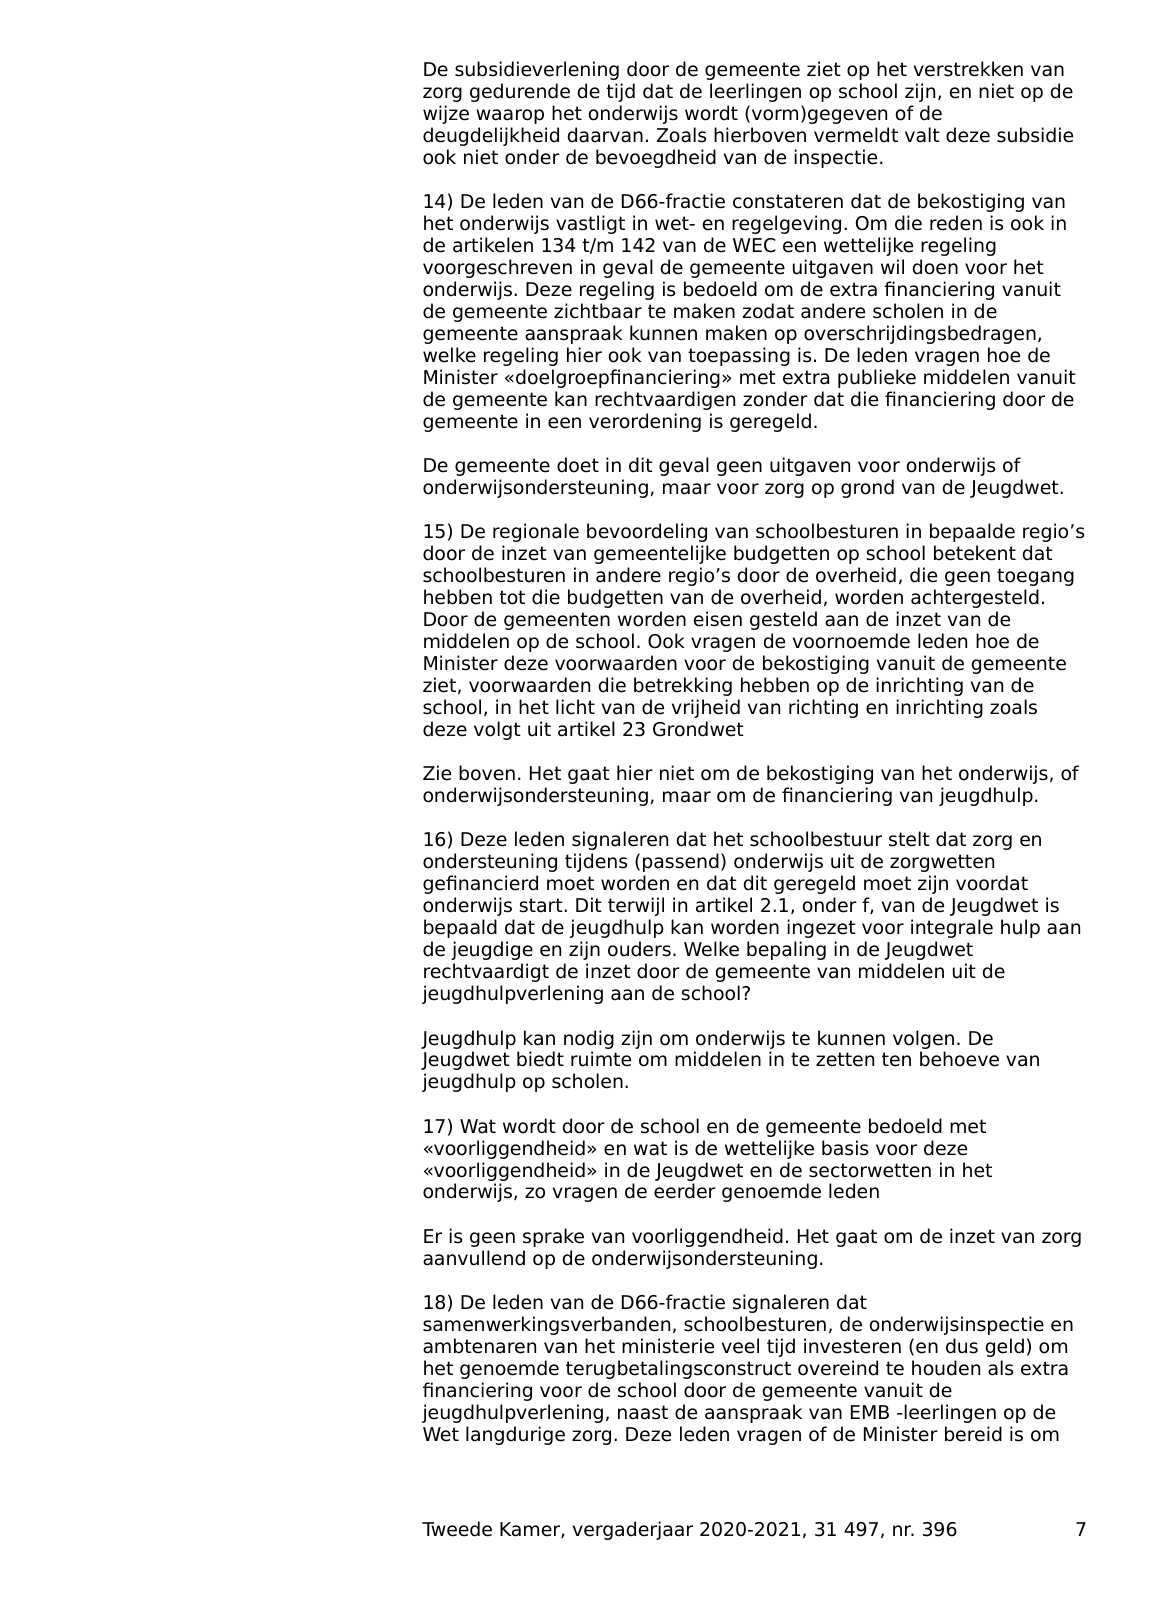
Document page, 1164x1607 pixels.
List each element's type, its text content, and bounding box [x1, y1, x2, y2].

text Zie boven. Het gaat hier niet om de bekostiging van het onderwijs, of onderwijsondersteuning, maar om de financiering van jeugdhulp. [422, 763, 1087, 807]
text De subsidieverlening door de gemeente ziet op het verstrekken van zorg gedurende de tijd dat de leerlingen op school zijn, en niet op de wijze waarop het onderwijs wordt (vorm)gegeven of de deugdelijkheid daarvan. Zoals hierboven vermeldt valt deze subsidie ook niet onder de bevoegdheid van de inspectie. [422, 59, 1087, 169]
text Er is geen sprake van voorliggendheid. Het gaat om de inzet van zorg aanvullend op de onderwijsondersteuning. [422, 1226, 1087, 1269]
text 15) De regionale bevoordeling van schoolbesturen in bepaalde regio’s door de inzet van gemeentelijke budgetten op school betekent dat schoolbesturen in andere regio’s door de overheid, die geen toegang hebben tot die budgetten van de overheid, worden achtergesteld. Door de gemeenten worden eisen gesteld aan de inzet van de middelen op de school. Ook vragen de voornoemde leden hoe de Minister deze voorwaarden voor de bekostiging vanuit de gemeente ziet, voorwaarden die betrekking hebben op de inrichting van de school, in het licht van de vrijheid van richting en inrichting zoals deze volgt uit artikel 23 Grondwet [422, 521, 1087, 741]
text 18) De leden van de D66-fractie signaleren dat samenwerkingsverbanden, schoolbesturen, de onderwijsinspectie en ambtenaren van het ministerie veel tijd investeren (en dus geld) om het genoemde terugbetalingsconstruct overeind te houden als extra financiering voor de school door de gemeente vanuit de jeugdhulpverlening, naast de aanspraak van EMB -leerlingen op de Wet langdurige zorg. Deze leden vragen of de Minister bereid is om [422, 1292, 1087, 1446]
text 16) Deze leden signaleren dat het schoolbestuur stelt dat zorg en ondersteuning tijdens (passend) onderwijs uit de zorgwetten gefinancierd moet worden en dat dit geregeld moet zijn voordat onderwijs start. Dit terwijl in artikel 2.1, onder f, van de Jeugdwet is bepaald dat de jeugdhulp kan worden ingezet voor integrale hulp aan de jeugdige en zijn ouders. Welke bepaling in de Jeugdwet rechtvaardigt de inzet door de gemeente van middelen uit de jeugdhulpverlening aan de school? [422, 829, 1087, 1005]
text 14) De leden van de D66-fractie constateren dat de bekostiging van het onderwijs vastligt in wet- en regelgeving. Om die reden is ook in de artikelen 134 t/m 142 van de WEC een wettelijke regeling voorgeschreven in geval de gemeente uitgaven wil doen voor het onderwijs. Deze regeling is bedoeld om de extra financiering vanuit de gemeente zichtbaar te maken zodat andere scholen in de gemeente aanspraak kunnen maken op overschrijdingsbedragen, welke regeling hier ook van toepassing is. De leden vragen hoe de Minister «doelgroepfinanciering» met extra publieke middelen vanuit de gemeente kan rechtvaardigen zonder dat die financiering door de gemeente in een verordening is geregeld. [422, 191, 1087, 433]
text Jeugdhulp kan nodig zijn om onderwijs te kunnen volgen. De Jeugdwet biedt ruimte om middelen in te zetten ten behoeve van jeugdhulp op scholen. [422, 1027, 1087, 1093]
text De gemeente doet in dit geval geen uitgaven voor onderwijs of onderwijsondersteuning, maar voor zorg op grond van de Jeugdwet. [422, 455, 1087, 499]
text 17) Wat wordt door de school en de gemeente bedoeld met «voorliggendheid» en wat is de wettelijke basis voor deze «voorliggendheid» in de Jeugdwet en de sectorwetten in het onderwijs, zo vragen de eerder genoemde leden [422, 1116, 1087, 1203]
